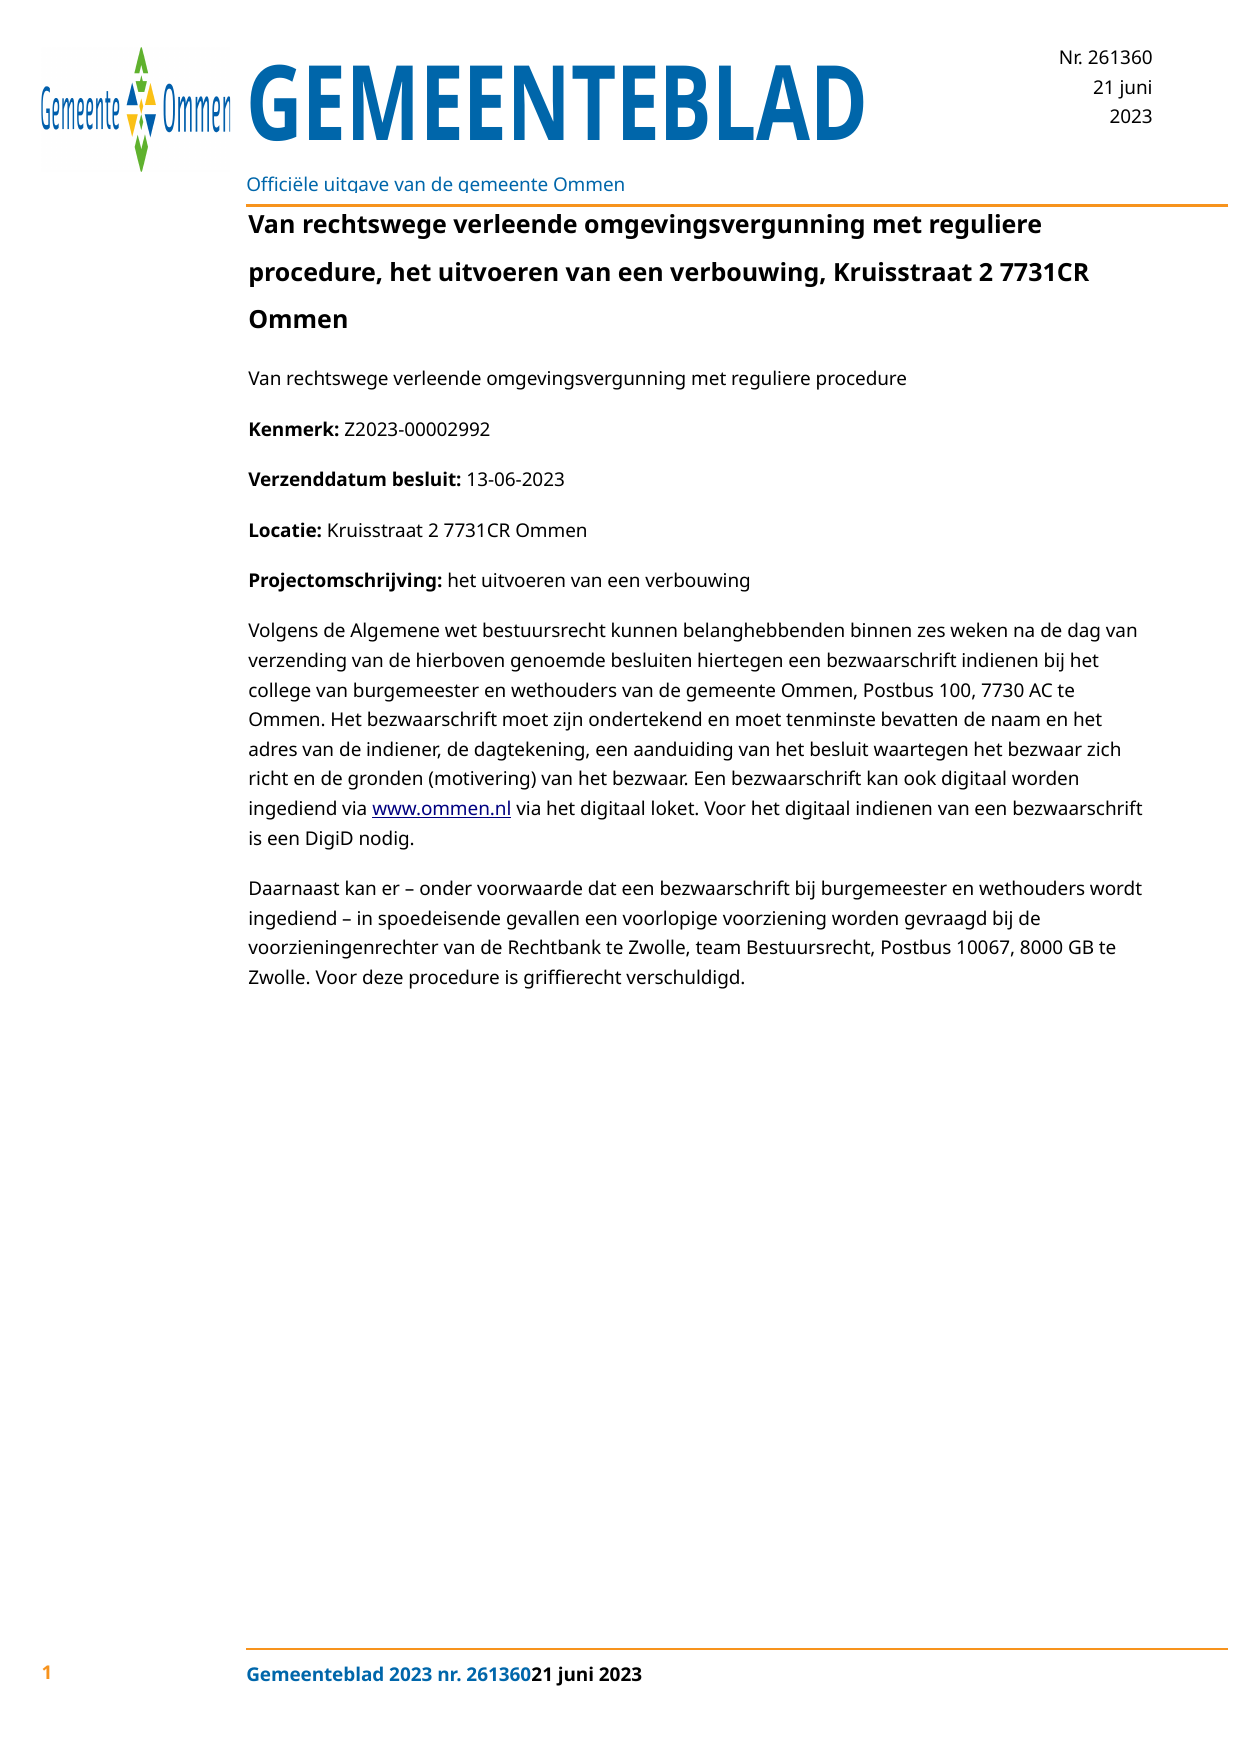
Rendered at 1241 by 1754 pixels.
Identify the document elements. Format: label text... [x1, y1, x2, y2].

text Van rechtswege verleende omgevingsvergunning met reguliere procedure, het uitvoeren van een verbouwing, Kruisstraat 2 7731CR Ommen [248, 207, 1152, 336]
text Van rechtswege verleende omgevingsvergunning met reguliere procedure [248, 366, 1152, 391]
text Verzenddatum besluit: 13-06-2023 [248, 466, 1152, 492]
picture [41, 47, 231, 172]
text Projectomschrijving: het uitvoeren van een verbouwing [248, 567, 1152, 593]
text Locatie: Kruisstraat 2 7731CR Ommen [248, 517, 1152, 542]
text Daarnaast kan er – onder voorwaarde dat een bezwaarschrift bij burgemeester en wethouders wordt ingediend – in spoedeisende gevallen een voorlopige voorziening worden gevraagd bij de voorzieningenrechter van de Rechtbank te Zwolle, team Bestuursrecht, Postbus 10067, 8000 GB te Zwolle. Voor deze procedure is griffierecht verschuldigd. [248, 875, 1152, 989]
text Kenmerk: Z2023-00002992 [248, 416, 1152, 442]
text Volgens de Algemene wet bestuursrecht kunnen belanghebbenden binnen zes weken na de dag van verzending van de hierboven genoemde besluiten hiertegen een bezwaarschrift indienen bij het college van burgemeester en wethouders van de gemeente Ommen, Postbus 100, 7730 AC te Ommen. Het bezwaarschrift moet zijn ondertekend en moet tenminste bevatten de naam en het adres van de indiener, de dagtekening, een aanduiding van het besluit waartegen het bezwaar zich richt en de gronden (motivering) van het bezwaar. Een bezwaarschrift kan ook digitaal worden ingediend via www.ommen.nl via het digitaal loket. Voor het digitaal indienen van een bezwaarschrift is een DigiD nodig. [248, 618, 1152, 850]
